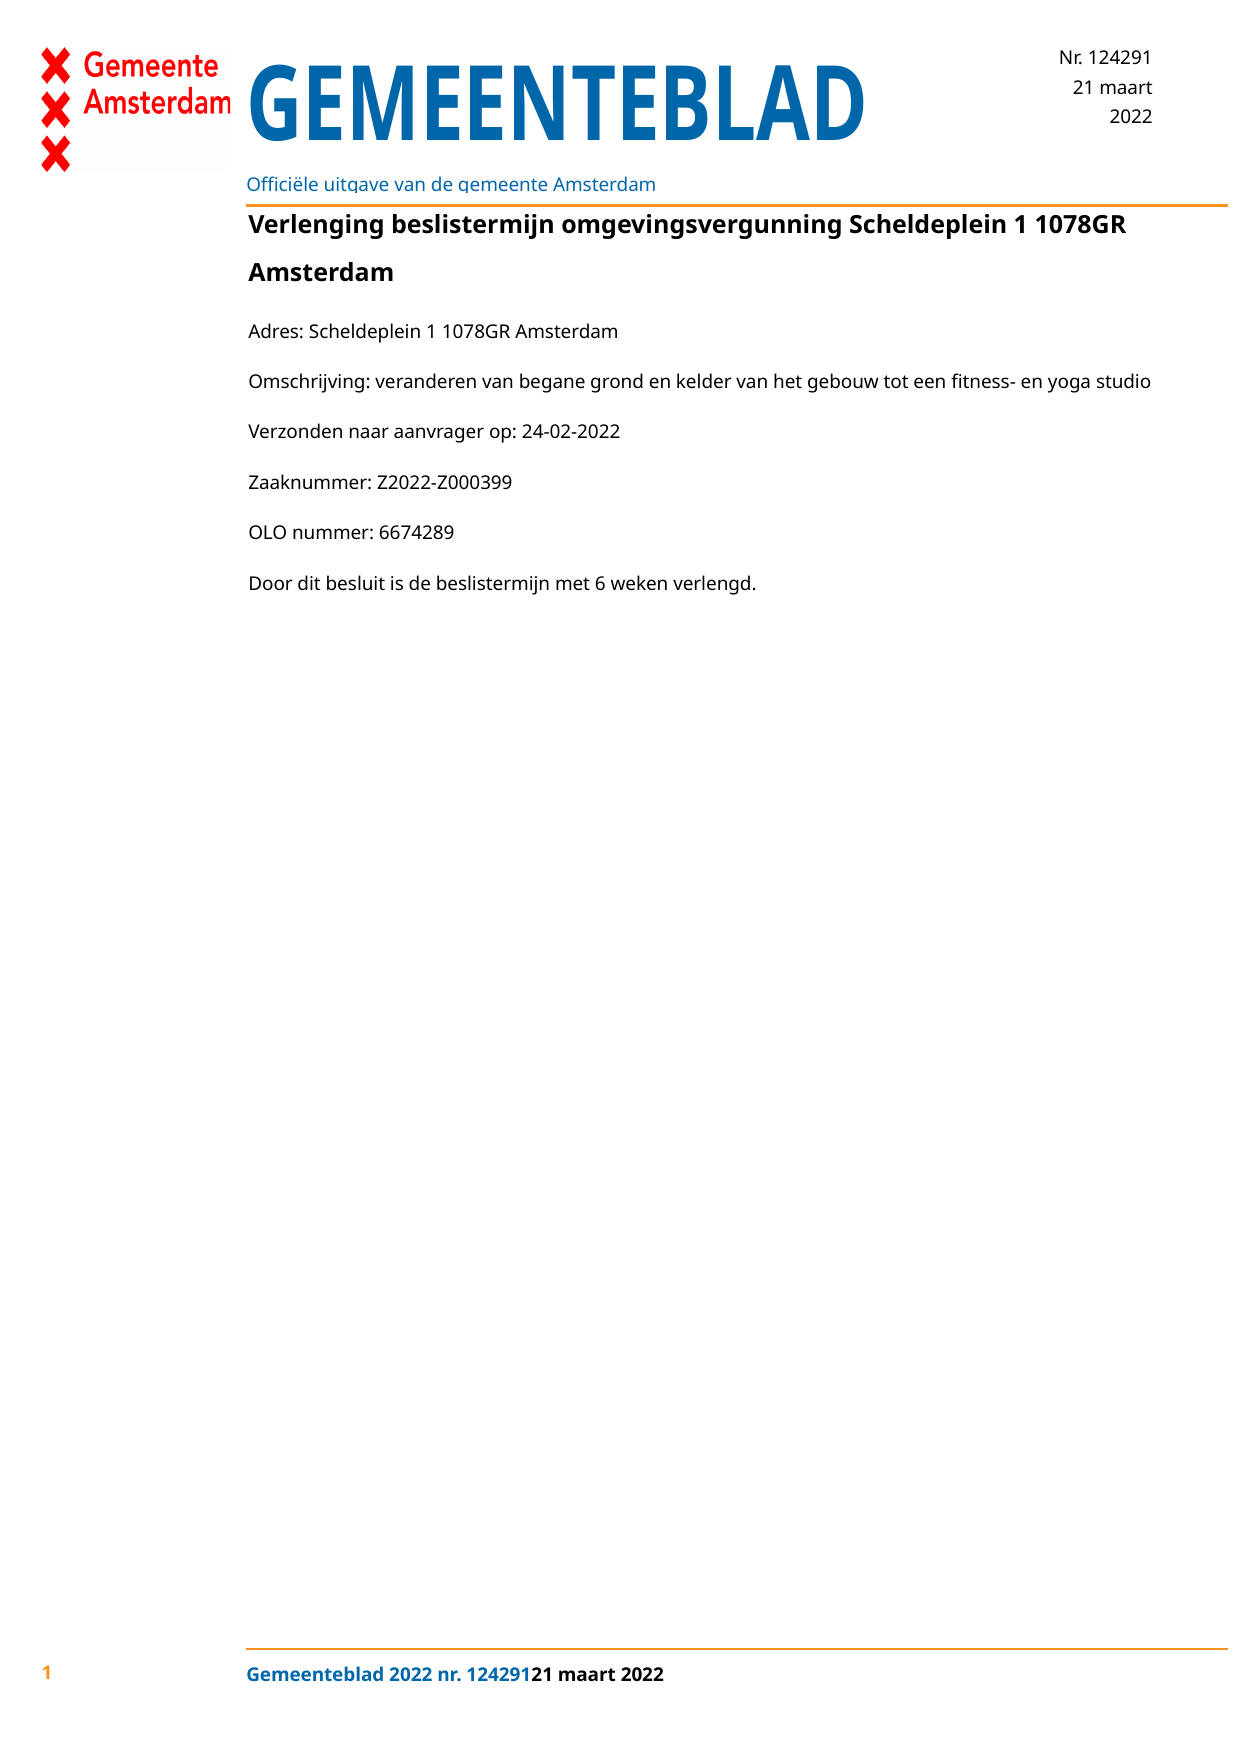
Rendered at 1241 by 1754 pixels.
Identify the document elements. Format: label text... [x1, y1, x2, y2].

text OLO nummer: 6674289 [248, 519, 1152, 545]
picture [41, 47, 231, 172]
text Verlenging beslistermijn omgevingsvergunning Scheldeplein 1 1078GR Amsterdam [248, 207, 1152, 288]
text Verzonden naar aanvrager op: 24-02-2022 [248, 419, 1152, 444]
text Omschrijving: veranderen van begane grond en kelder van het gebouw tot een fitness- en yoga studio [248, 368, 1152, 394]
text Zaaknummer: Z2022-Z000399 [248, 469, 1152, 495]
text Door dit besluit is de beslistermijn met 6 weken verlengd. [248, 570, 1152, 596]
text Adres: Scheldeplein 1 1078GR Amsterdam [248, 318, 1152, 344]
